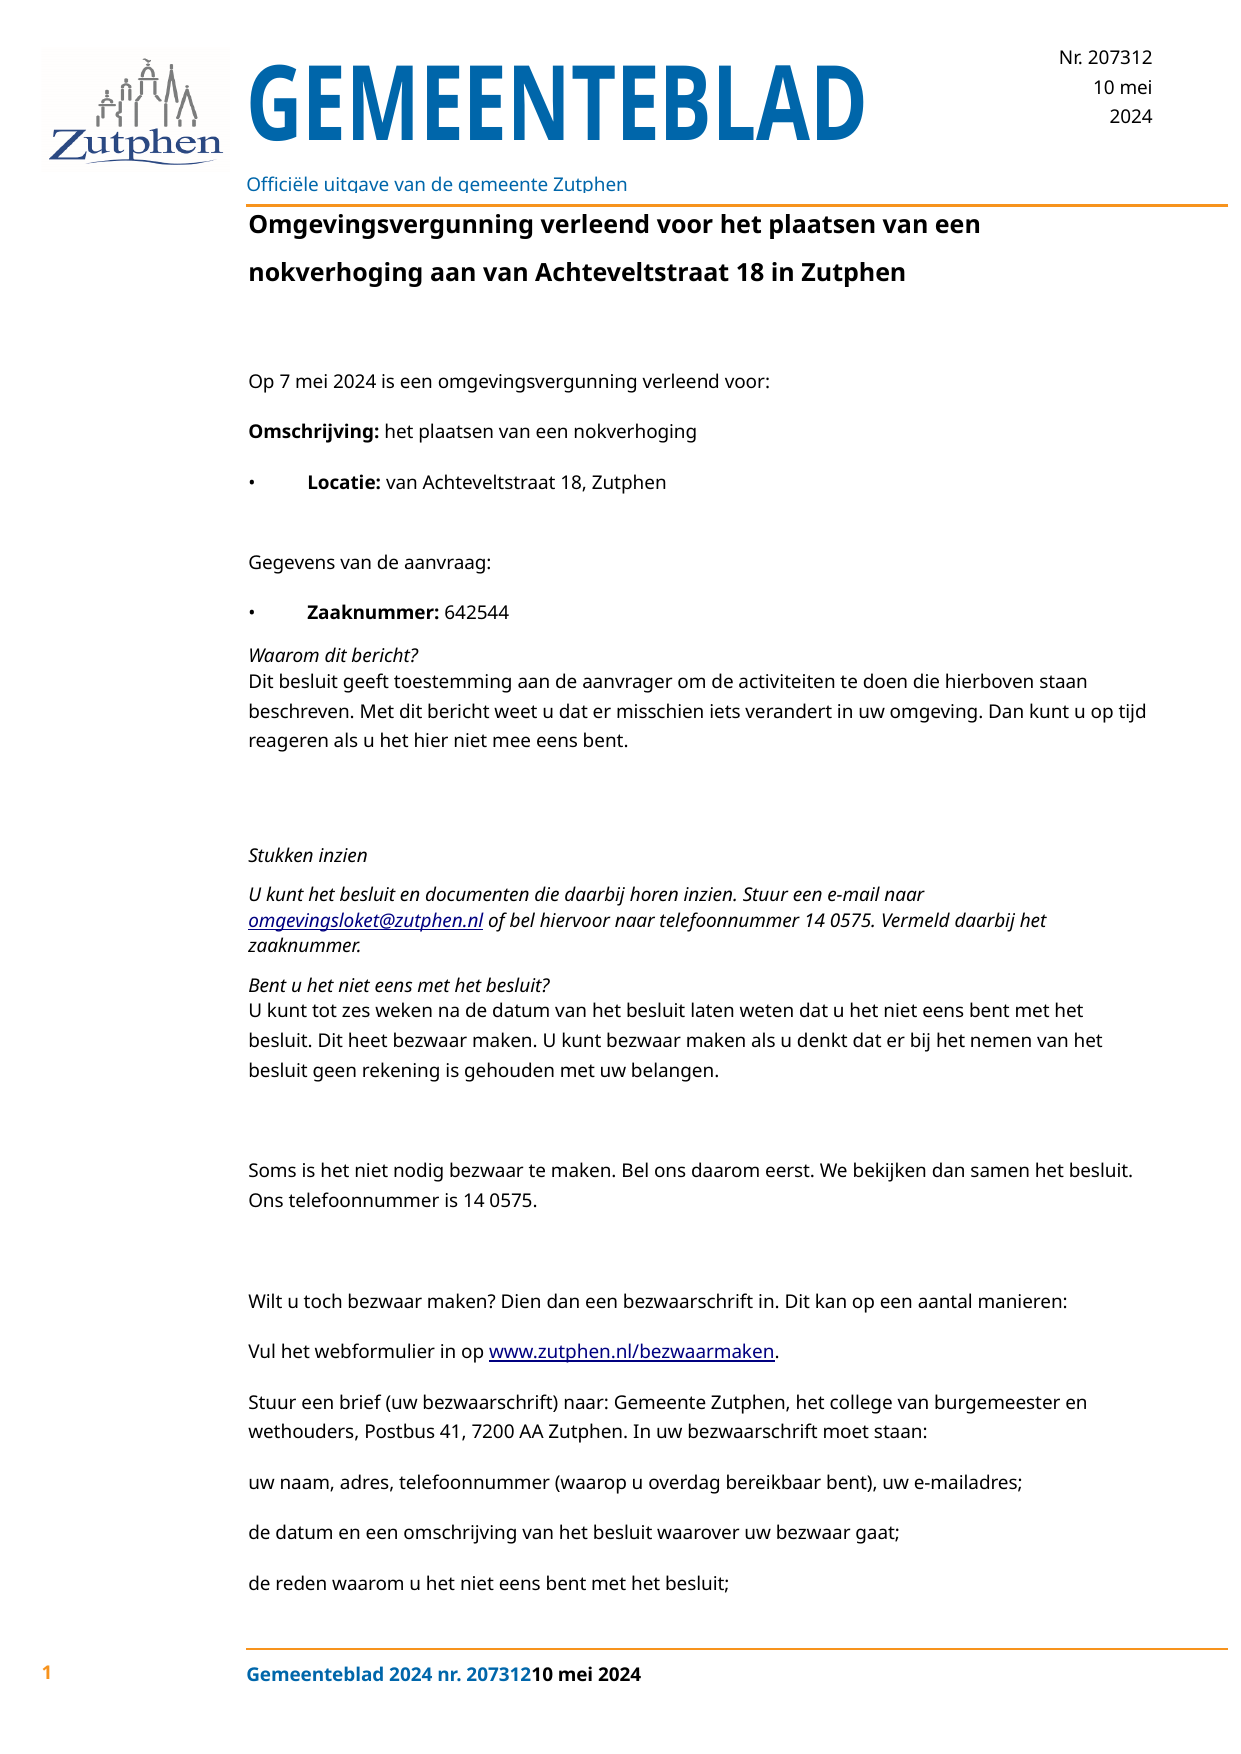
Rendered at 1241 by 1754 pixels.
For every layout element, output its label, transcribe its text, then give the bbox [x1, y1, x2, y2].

text Omgevingsvergunning verleend voor het plaatsen van een nokverhoging aan van Achteveltstraat 18 in Zutphen [248, 207, 1152, 288]
text Vul het webformulier in op www.zutphen.nl/bezwaarmaken. [248, 1338, 1152, 1364]
list Locatie: van Achteveltstraat 18, Zutphen [248, 469, 1152, 495]
text Soms is het niet nodig bezwaar te maken. Bel ons daarom eerst. We bekijken dan samen het besluit. Ons telefoonnummer is 14 0575. [248, 1158, 1152, 1213]
text Stukken inzien [248, 842, 1152, 868]
text uw naam, adres, telefoonnummer (waarop u overdag bereikbaar bent), uw e-mailadres; [248, 1469, 1152, 1495]
text Bent u het niet eens met het besluit? [248, 972, 1152, 998]
picture [41, 47, 231, 172]
text U kunt tot zes weken na de datum van het besluit laten weten dat u het niet eens bent met het besluit. Dit heet bezwaar maken. U kunt bezwaar maken als u denkt dat er bij het nemen van het besluit geen rekening is gehouden met uw belangen. [248, 998, 1152, 1083]
text Stuur een brief (uw bezwaarschrift) naar: Gemeente Zutphen, het college van burgemeester en wethouders, Postbus 41, 7200 AA Zutphen. In uw bezwaarschrift moet staan: [248, 1389, 1152, 1444]
text Dit besluit geeft toestemming aan de aanvrager om de activiteiten te doen die hierboven staan beschreven. Met dit bericht weet u dat er misschien iets verandert in uw omgeving. Dan kunt u op tijd reageren als u het hier niet mee eens bent. [248, 668, 1152, 753]
text Wilt u toch bezwaar maken? Dien dan een bezwaarschrift in. Dit kan op een aantal manieren: [248, 1288, 1152, 1314]
text de reden waarom u het niet eens bent met het besluit; [248, 1570, 1152, 1596]
text Waarom dit bericht? [248, 643, 1152, 668]
text U kunt het besluit en documenten die daarbij horen inzien. Stuur een e-mail naar omgevingsloket@zutphen.nl of bel hiervoor naar telefoonnummer 14 0575. Vermeld daarbij het zaaknummer. [248, 881, 1152, 958]
text Op 7 mei 2024 is een omgevingsvergunning verleend voor: [248, 368, 1152, 394]
text Omschrijving: het plaatsen van een nokverhoging [248, 419, 1152, 444]
text Gegevens van de aanvraag: [248, 549, 1152, 575]
text de datum en een omschrijving van het besluit waarover uw bezwaar gaat; [248, 1519, 1152, 1545]
list Zaaknummer: 642544 [248, 599, 1152, 625]
